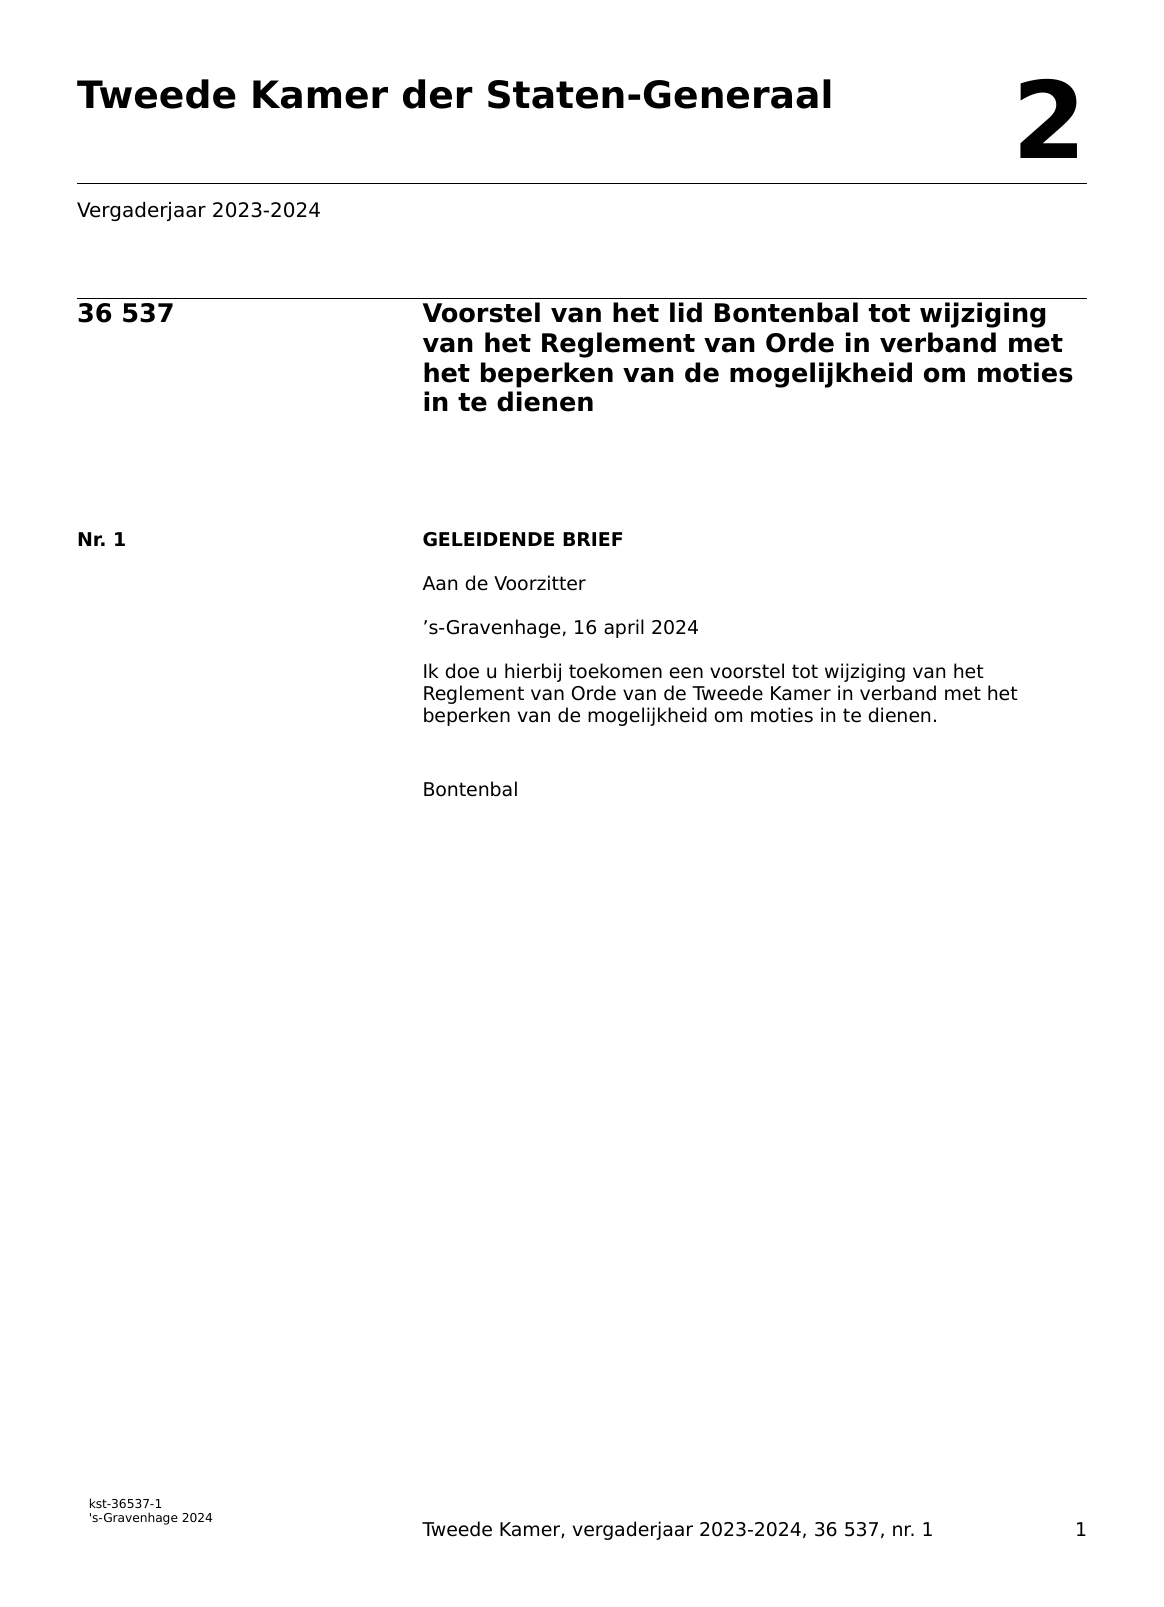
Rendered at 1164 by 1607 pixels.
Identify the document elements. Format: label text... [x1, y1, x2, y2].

subtitle 36 537 Voorstel van het lid Bontenbal tot wijziging van het Reglement van Orde in verband met het beperken van de mogelijkheid om moties in te dienen [77, 299, 1087, 418]
text Ik doe u hierbij toekomen een voorstel tot wijziging van het Reglement van Orde van de Tweede Kamer in verband met het beperken van de mogelijkheid om moties in te dienen. [422, 661, 1087, 727]
text kst-36537-1 [88, 1497, 323, 1511]
text Aan de Voorzitter [422, 573, 1087, 595]
subtitle Nr. 1 GELEIDENDE BRIEF [77, 529, 1087, 551]
text 's-Gravenhage 2024 [88, 1511, 323, 1525]
text Bontenbal [422, 757, 1087, 801]
text ’s-Gravenhage, 16 april 2024 [422, 617, 1087, 639]
table_cell Vergaderjaar 2023-2024 [77, 184, 1087, 298]
table_header Tweede Kamer der Staten-Generaal [77, 59, 886, 183]
table_header 2 [886, 59, 1087, 183]
